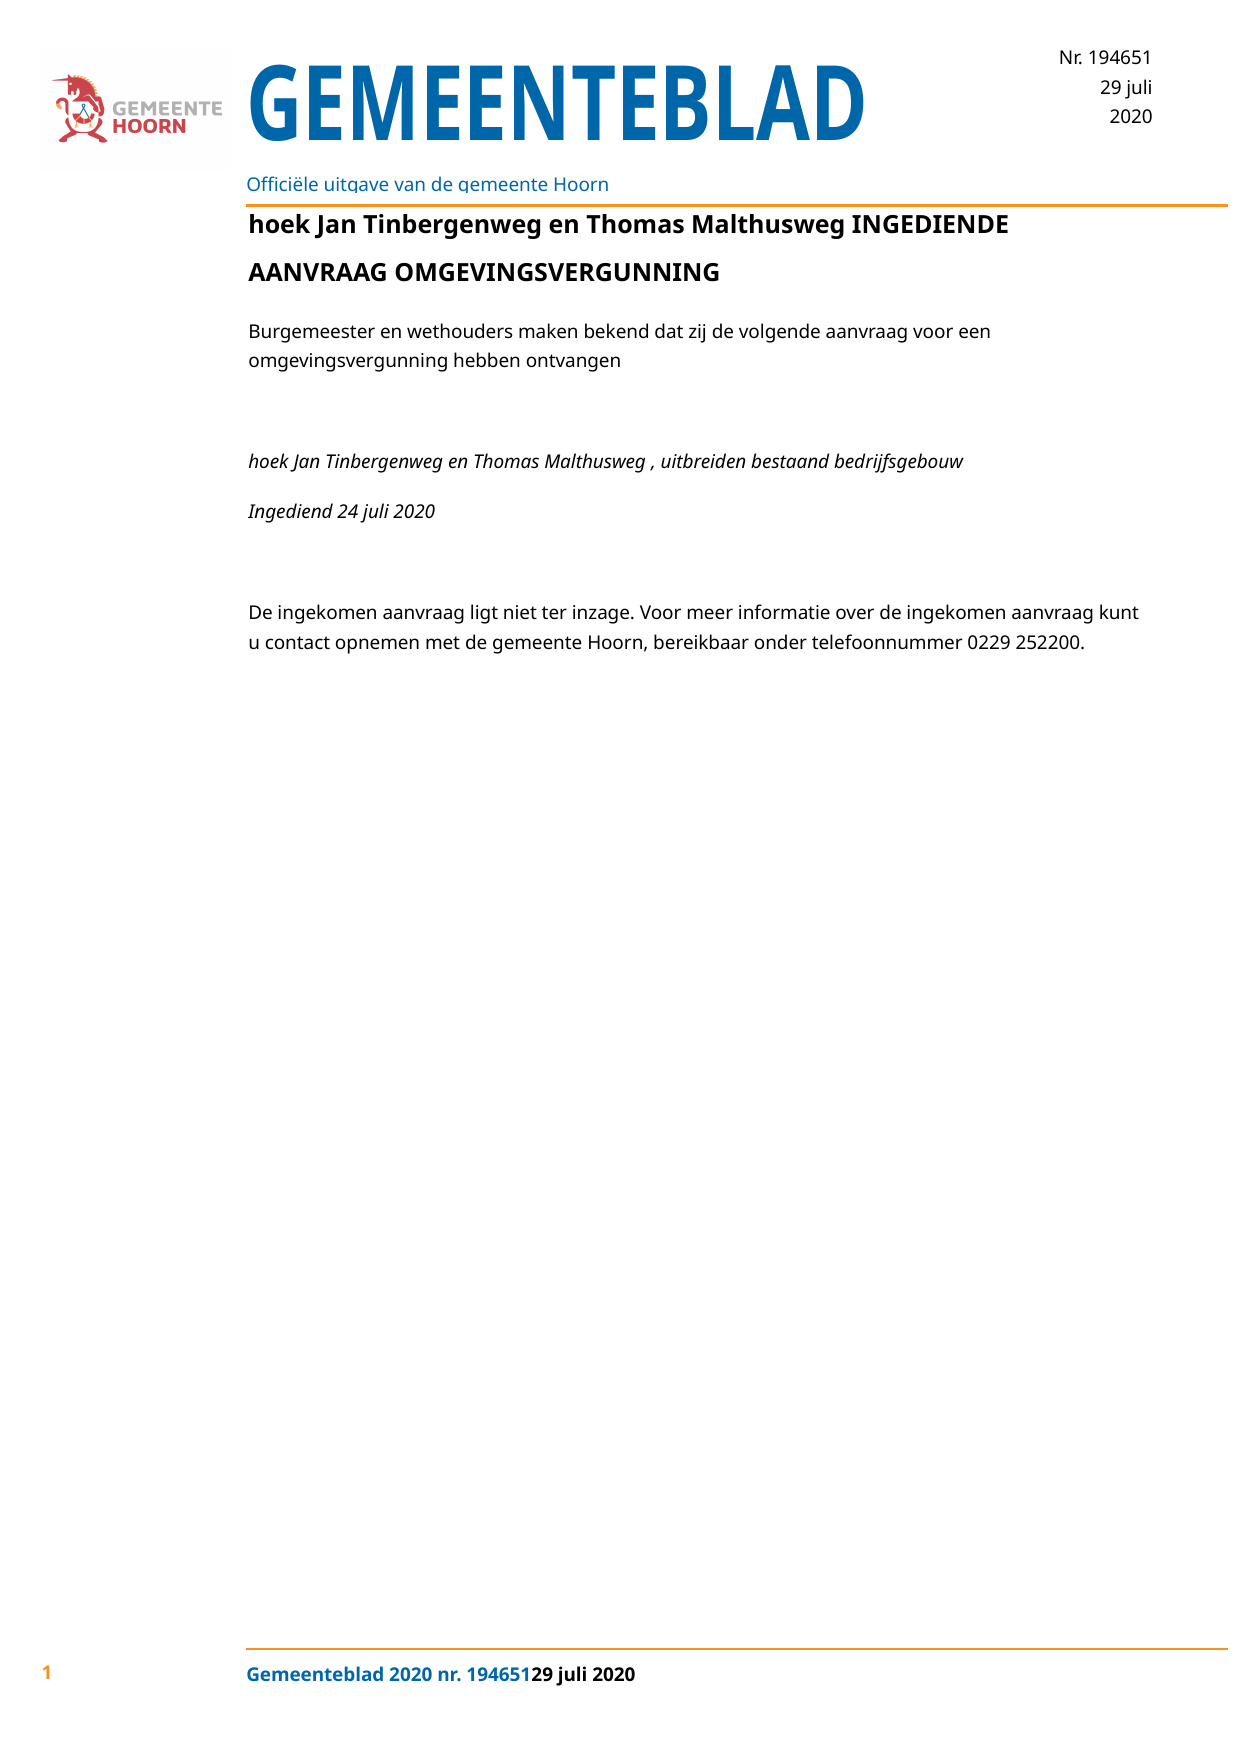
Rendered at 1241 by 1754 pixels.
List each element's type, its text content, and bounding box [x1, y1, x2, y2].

picture [41, 47, 231, 172]
text hoek Jan Tinbergenweg en Thomas Malthusweg , uitbreiden bestaand bedrijfsgebouw [248, 448, 1152, 474]
text hoek Jan Tinbergenweg en Thomas Malthusweg INGEDIENDE AANVRAAG OMGEVINGSVERGUNNING [248, 207, 1152, 288]
text Ingediend 24 juli 2020 [248, 499, 1152, 524]
text Burgemeester en wethouders maken bekend dat zij de volgende aanvraag voor een omgevingsvergunning hebben ontvangen [248, 318, 1152, 373]
text De ingekomen aanvraag ligt niet ter inzage. Voor meer informatie over de ingekomen aanvraag kunt u contact opnemen met de gemeente Hoorn, bereikbaar onder telefoonnummer 0229 252200. [248, 599, 1152, 655]
